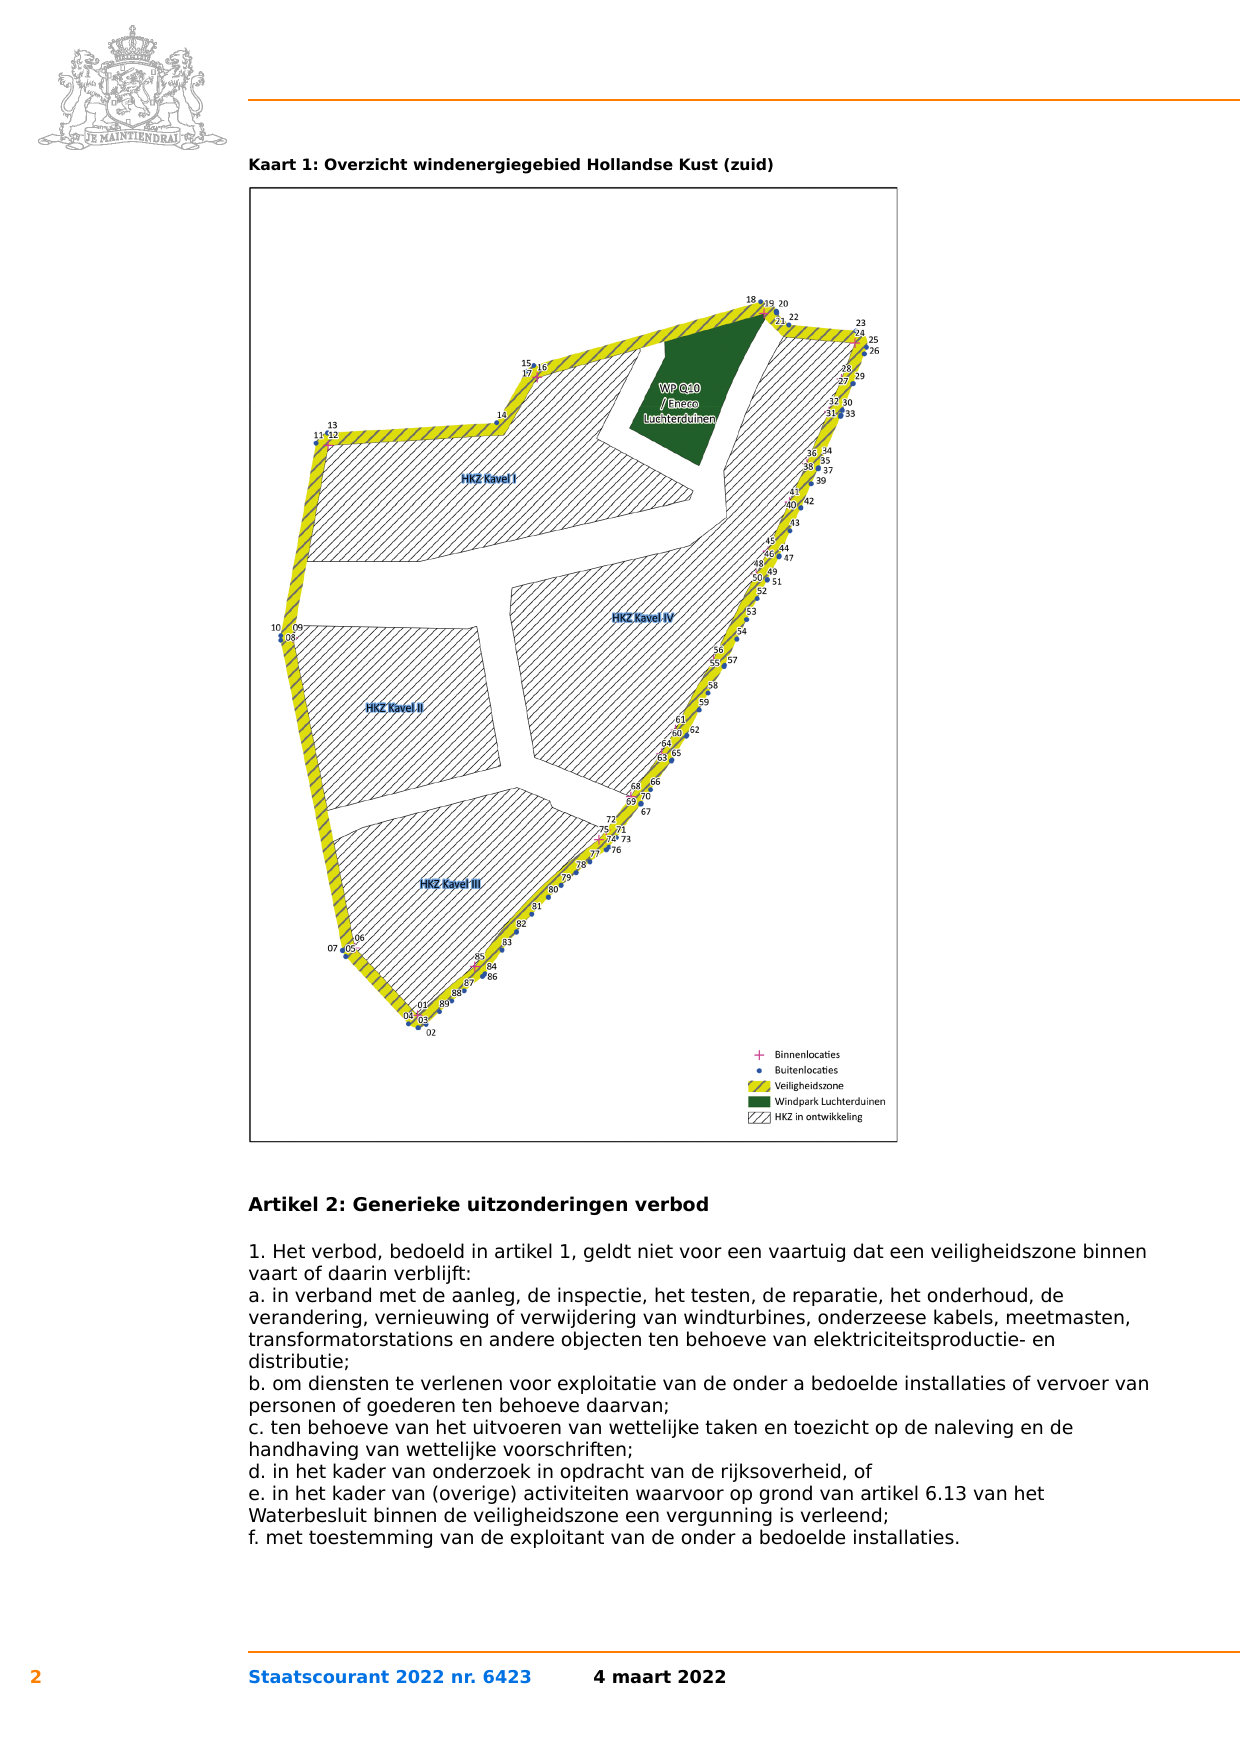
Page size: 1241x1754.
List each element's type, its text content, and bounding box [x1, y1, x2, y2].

text Kaart 1: Overzicht windenergiegebied Hollandse Kust (zuid) [248, 156, 898, 174]
picture [248, 185, 898, 1143]
text e. in het kader van (overige) activiteiten waarvoor op grond van artikel 6.13 van het Waterbesluit binnen de veiligheidszone een vergunning is verleend; [248, 1483, 1163, 1527]
text d. in het kader van onderzoek in opdracht van de rijksoverheid, of [248, 1461, 1163, 1483]
picture [38, 25, 227, 150]
text b. om diensten te verlenen voor exploitatie van de onder a bedoelde installaties of vervoer van personen of goederen ten behoeve daarvan; [248, 1373, 1163, 1417]
text a. in verband met de aanleg, de inspectie, het testen, de reparatie, het onderhoud, de verandering, vernieuwing of verwijdering van windturbines, onderzeese kabels, meetmasten, transformatorstations en andere objecten ten behoeve van elektriciteitsproductie- en distributie; [248, 1285, 1163, 1373]
subtitle Artikel 2: Generieke uitzonderingen verbod [248, 1194, 1163, 1216]
text f. met toestemming van de exploitant van de onder a bedoelde installaties. [248, 1527, 1163, 1549]
text c. ten behoeve van het uitvoeren van wettelijke taken en toezicht op de naleving en de handhaving van wettelijke voorschriften; [248, 1417, 1163, 1461]
text 1. Het verbod, bedoeld in artikel 1, geldt niet voor een vaartuig dat een veiligheidszone binnen vaart of daarin verblijft: [248, 1241, 1163, 1285]
